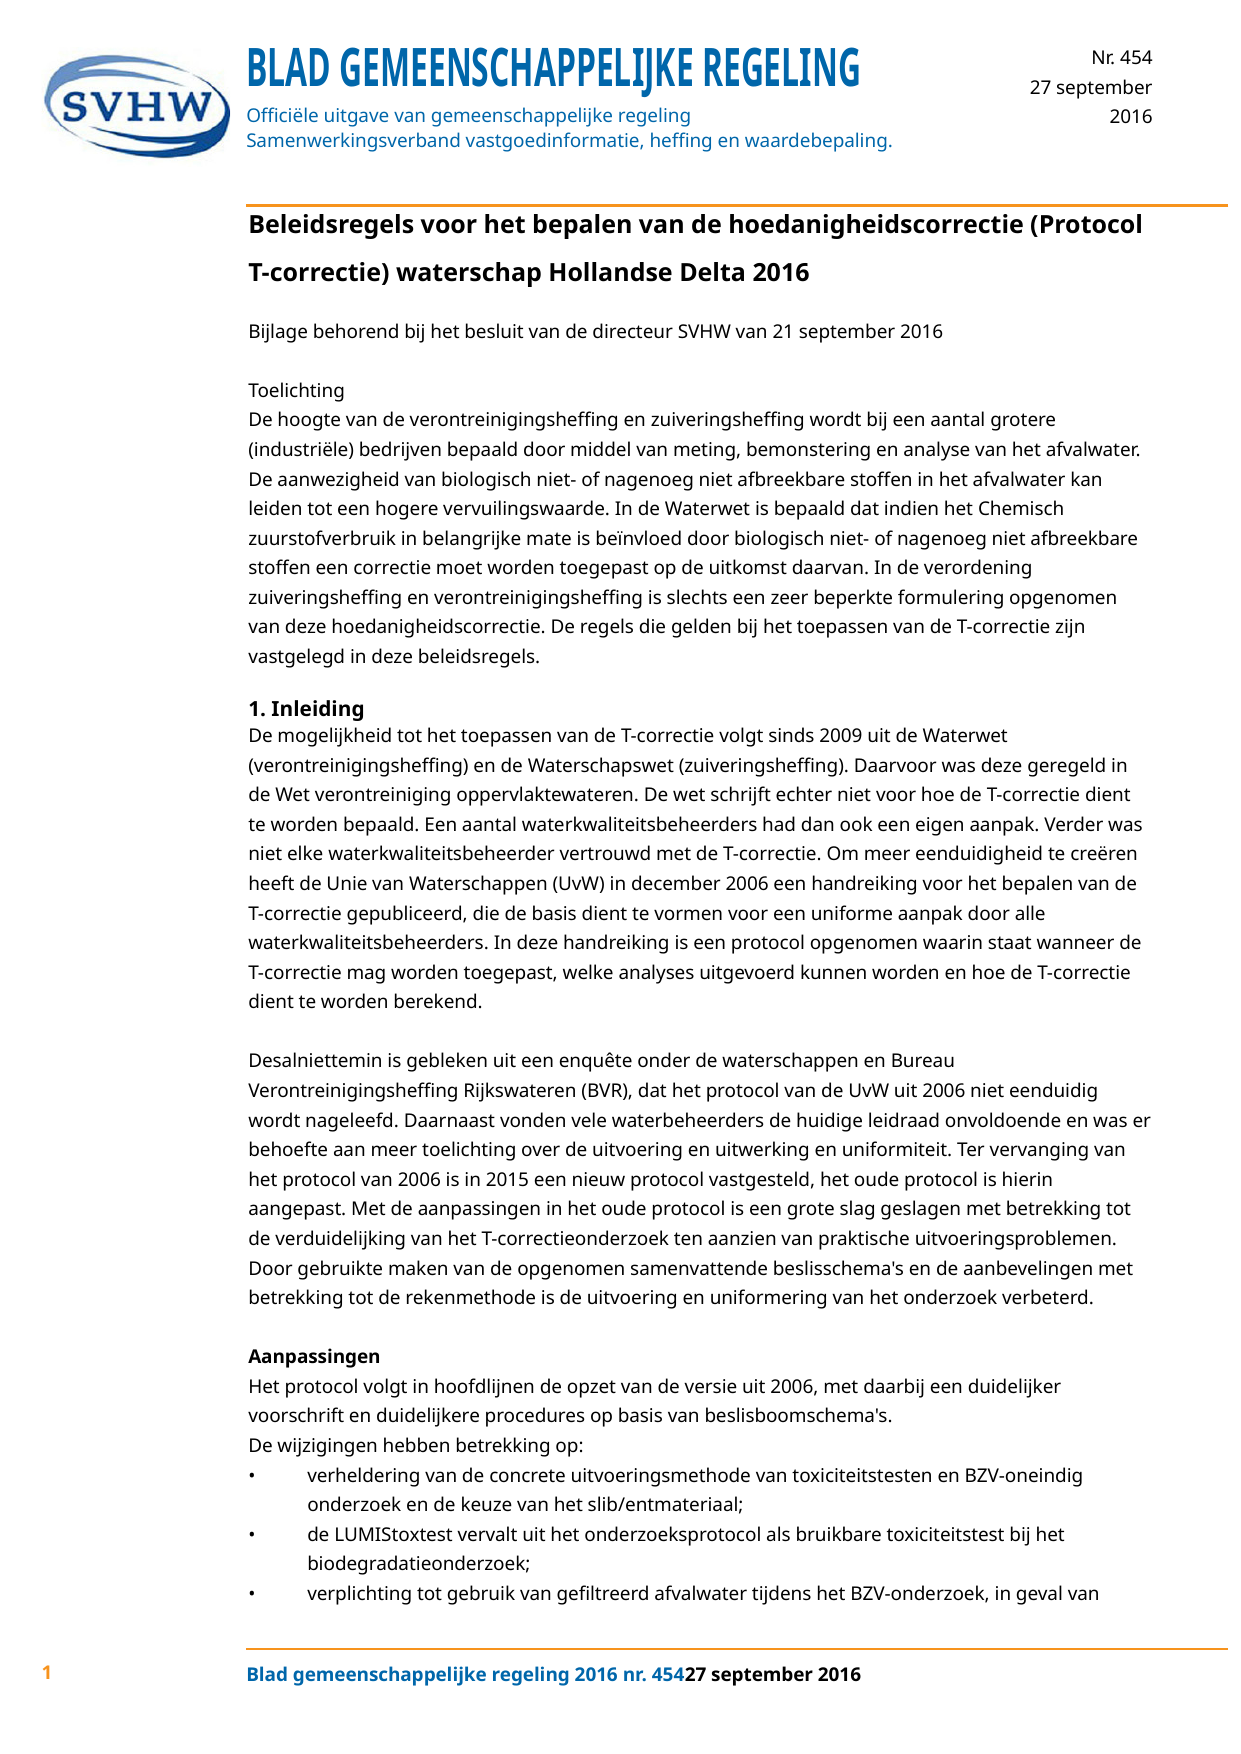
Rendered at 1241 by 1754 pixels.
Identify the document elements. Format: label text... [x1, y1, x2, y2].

list verplichting tot gebruik van gefiltreerd afvalwater tijdens het BZV-onderzoek, in geval van [248, 1580, 1152, 1606]
text Het protocol volgt in hoofdlijnen de opzet van de versie uit 2006, met daarbij een duidelijker voorschrift en duidelijkere procedures op basis van beslisboomschema's. [248, 1373, 1152, 1428]
picture [41, 47, 231, 172]
text Desalniettemin is gebleken uit een enquête onder de waterschappen en Bureau Verontreinigingsheffing Rijkswateren (BVR), dat het protocol van de UvW uit 2006 niet eenduidig wordt nageleefd. Daarnaast vonden vele waterbeheerders de huidige leidraad onvoldoende en was er behoefte aan meer toelichting over de uitvoering en uitwerking en uniformiteit. Ter vervanging van het protocol van 2006 is in 2015 een nieuw protocol vastgesteld, het oude protocol is hierin aangepast. Met de aanpassingen in het oude protocol is een grote slag geslagen met betrekking tot de verduidelijking van het T-correctieonderzoek ten aanzien van praktische uitvoeringsproblemen. Door gebruikte maken van de opgenomen samenvattende beslisschema's en de aanbevelingen met betrekking tot de rekenmethode is de uitvoering en uniformering van het onderzoek verbeterd. [248, 1048, 1152, 1310]
text De wijzigingen hebben betrekking op: [248, 1432, 1152, 1458]
text Bijlage behorend bij het besluit van de directeur SVHW van 21 september 2016 [248, 318, 1152, 344]
text Beleidsregels voor het bepalen van de hoedanigheidscorrectie (Protocol T-correctie) waterschap Hollandse Delta 2016 [248, 207, 1152, 288]
text 1. Inleiding [248, 694, 1152, 722]
text Aanpassingen [248, 1343, 1152, 1369]
text De hoogte van de verontreinigingsheffing en zuiveringsheffing wordt bij een aantal grotere (industriële) bedrijven bepaald door middel van meting, bemonstering en analyse van het afvalwater. De aanwezigheid van biologisch niet- of nagenoeg niet afbreekbare stoffen in het afvalwater kan leiden tot een hogere vervuilingswaarde. In de Waterwet is bepaald dat indien het Chemisch zuurstofverbruik in belangrijke mate is beïnvloed door biologisch niet- of nagenoeg niet afbreekbare stoffen een correctie moet worden toegepast op de uitkomst daarvan. In de verordening zuiveringsheffing en verontreinigingsheffing is slechts een zeer beperkte formulering opgenomen van deze hoedanigheidscorrectie. De regels die gelden bij het toepassen van de T-correctie zijn vastgelegd in deze beleidsregels. [248, 407, 1152, 669]
text De mogelijkheid tot het toepassen van de T-correctie volgt sinds 2009 uit de Waterwet (verontreinigingsheffing) en de Waterschapswet (zuiveringsheffing). Daarvoor was deze geregeld in de Wet verontreiniging oppervlaktewateren. De wet schrijft echter niet voor hoe de T-correctie dient te worden bepaald. Een aantal waterkwaliteitsbeheerders had dan ook een eigen aanpak. Verder was niet elke waterkwaliteitsbeheerder vertrouwd met de T-correctie. Om meer eenduidigheid te creëren heeft de Unie van Waterschappen (UvW) in december 2006 een handreiking voor het bepalen van de T-correctie gepubliceerd, die de basis dient te vormen voor een uniforme aanpak door alle waterkwaliteitsbeheerders. In deze handreiking is een protocol opgenomen waarin staat wanneer de T-correctie mag worden toegepast, welke analyses uitgevoerd kunnen worden en hoe de T-correctie dient te worden berekend. [248, 722, 1152, 1014]
text Toelichting [248, 377, 1152, 403]
list de LUMIStoxtest vervalt uit het onderzoeksprotocol als bruikbare toxiciteitstest bij het biodegradatieonderzoek; [248, 1521, 1152, 1576]
list verheldering van de concrete uitvoeringsmethode van toxiciteitstesten en BZV-oneindig onderzoek en de keuze van het slib/entmateriaal; [248, 1462, 1152, 1517]
